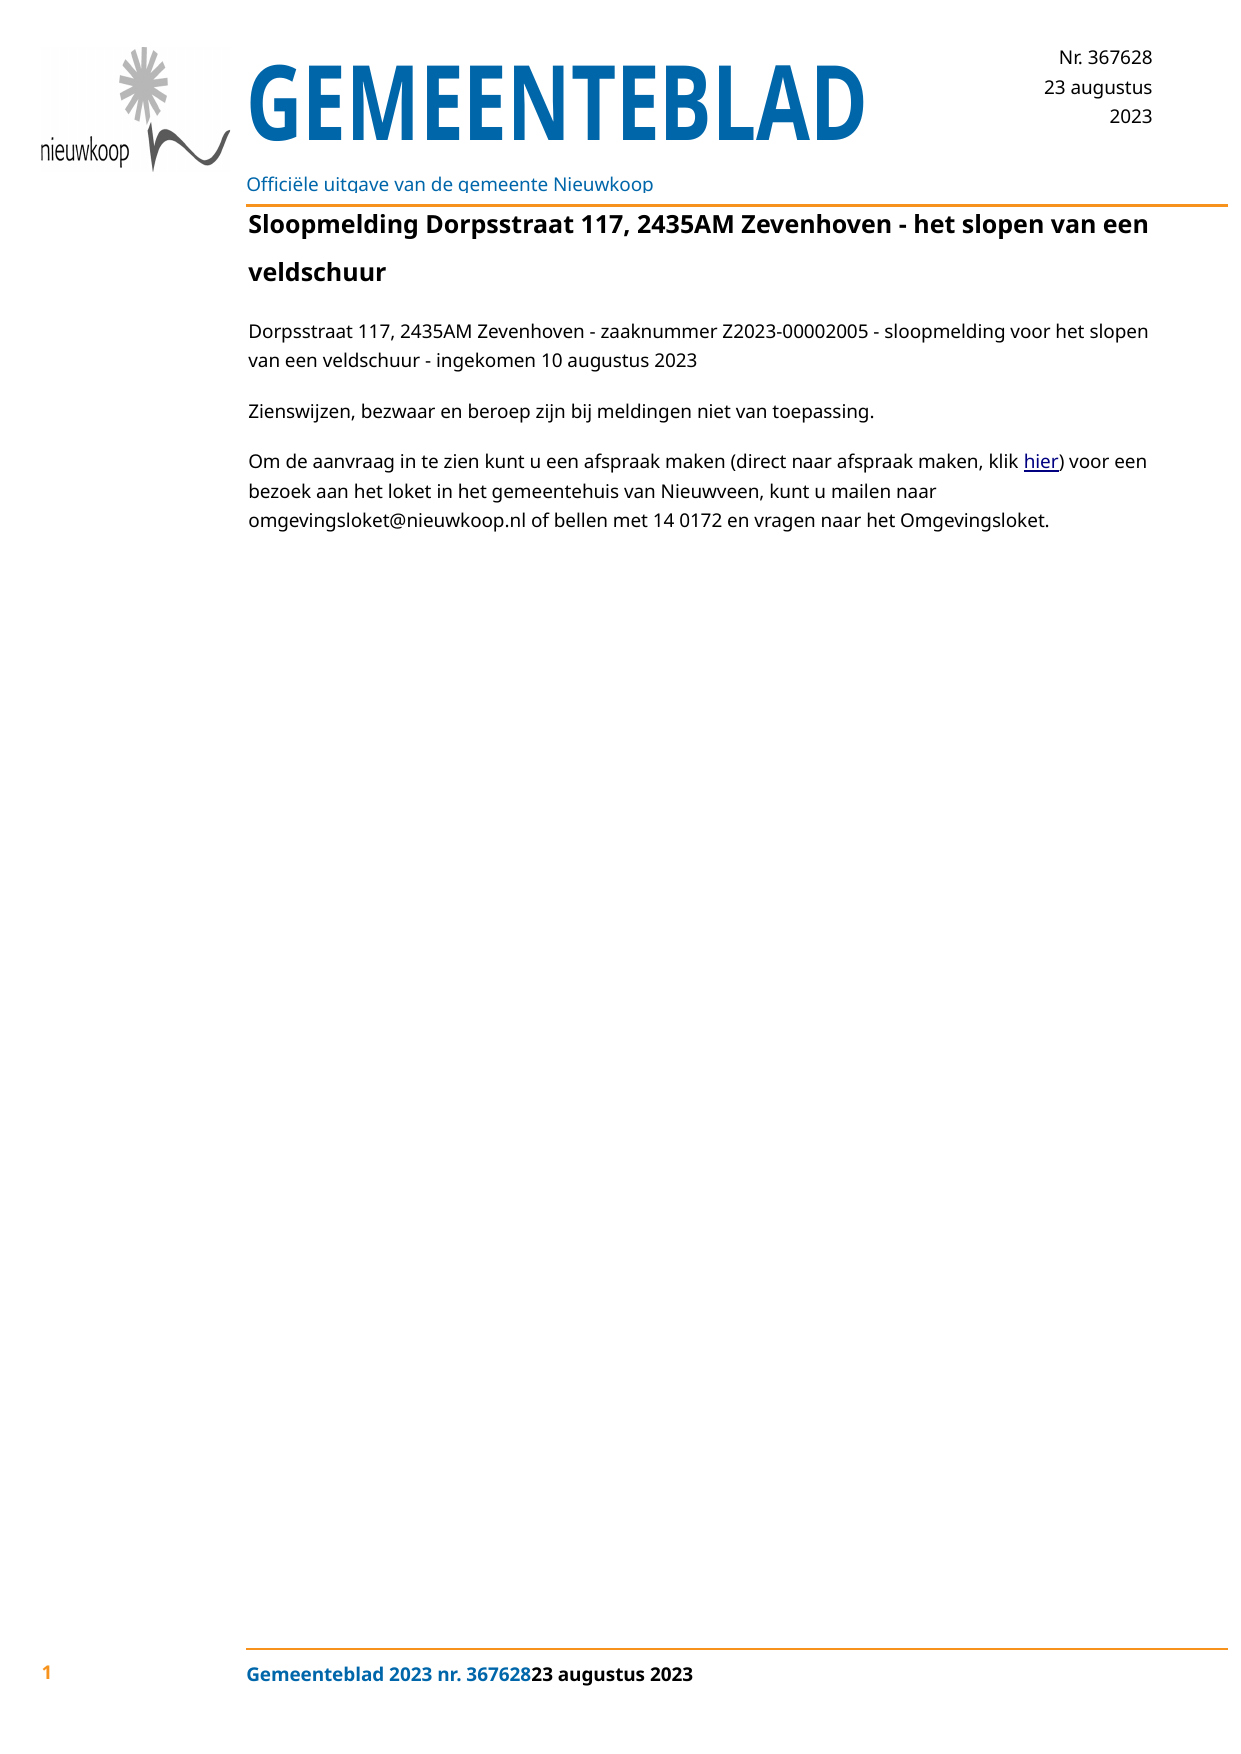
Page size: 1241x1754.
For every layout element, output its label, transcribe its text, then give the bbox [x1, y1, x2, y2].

text Zienswijzen, bezwaar en beroep zijn bij meldingen niet van toepassing. [248, 398, 1152, 424]
text Om de aanvraag in te zien kunt u een afspraak maken (direct naar afspraak maken, klik hier) voor een bezoek aan het loket in het gemeentehuis van Nieuwveen, kunt u mailen naar omgevingsloket@nieuwkoop.nl of bellen met 14 0172 en vragen naar het Omgevingsloket. [248, 448, 1152, 533]
picture [41, 47, 231, 172]
text Dorpsstraat 117, 2435AM Zevenhoven - zaaknummer Z2023-00002005 - sloopmelding voor het slopen van een veldschuur - ingekomen 10 augustus 2023 [248, 318, 1152, 373]
text Sloopmelding Dorpsstraat 117, 2435AM Zevenhoven - het slopen van een veldschuur [248, 207, 1152, 288]
